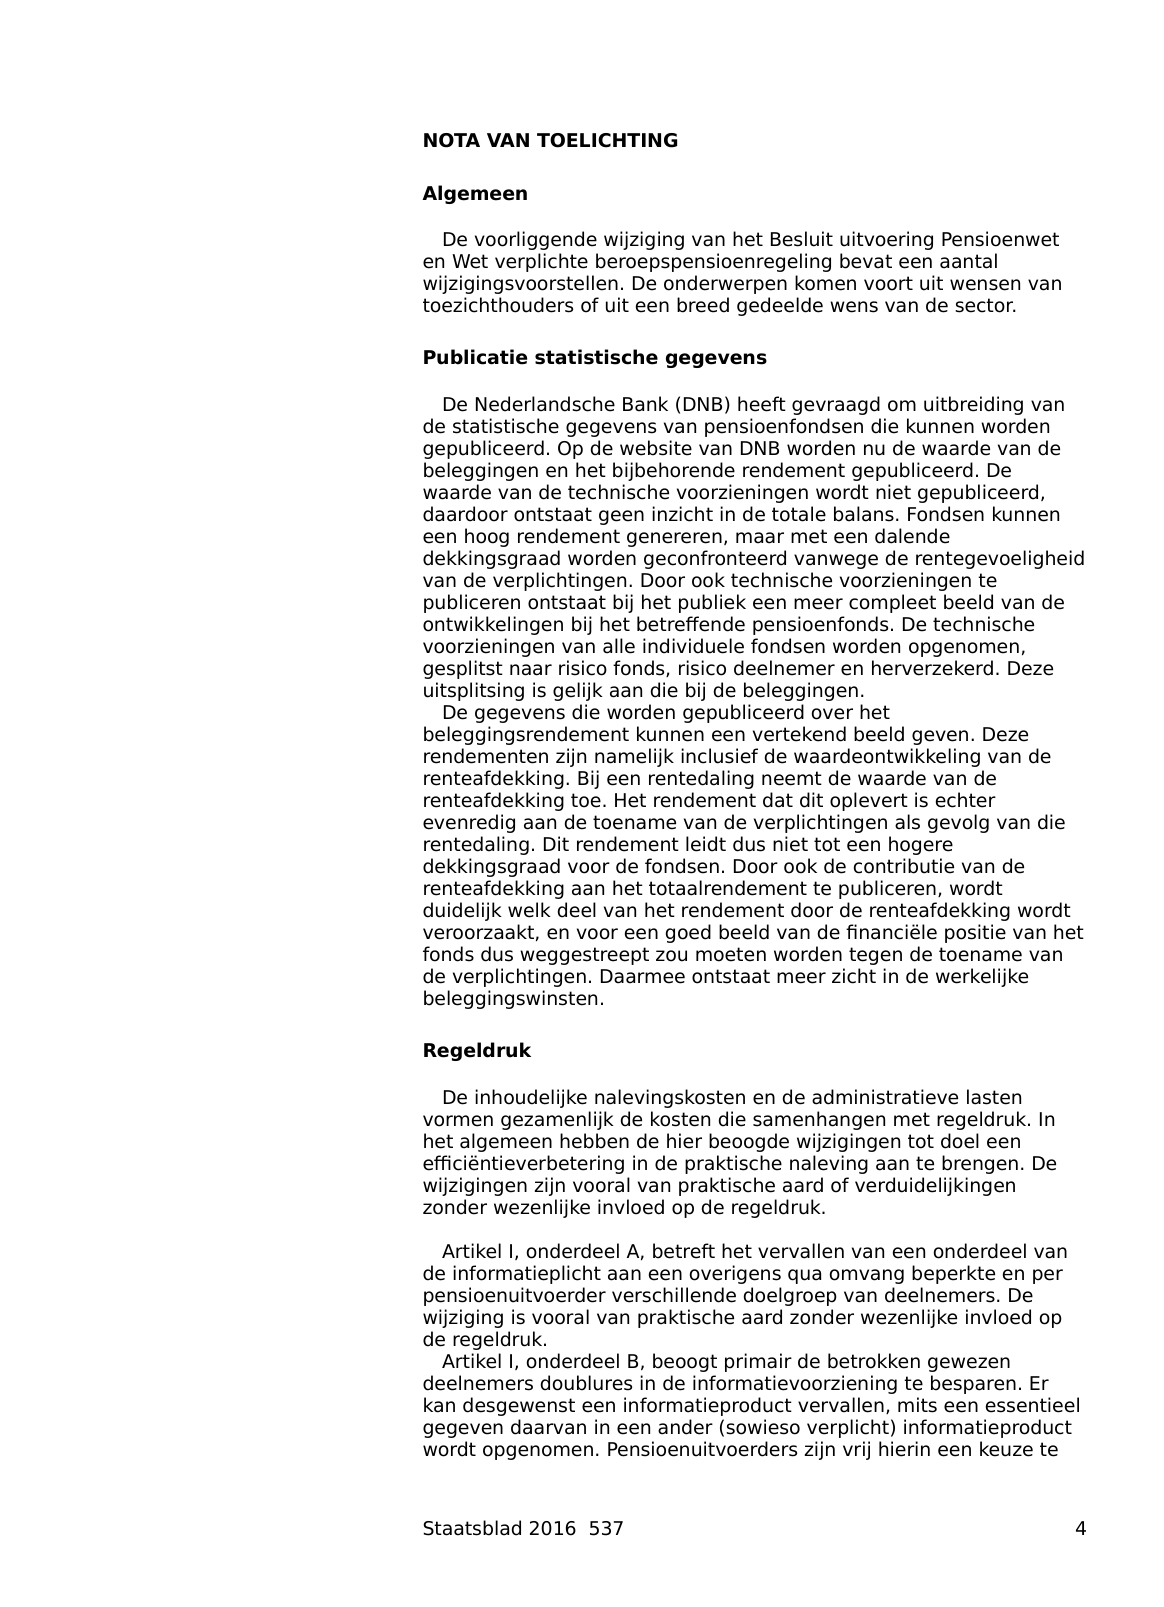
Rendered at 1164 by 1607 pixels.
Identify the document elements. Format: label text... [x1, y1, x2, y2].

subtitle Publicatie statistische gegevens [422, 347, 1087, 369]
text De gegevens die worden gepubliceerd over het beleggingsrendement kunnen een vertekend beeld geven. Deze rendementen zijn namelijk inclusief de waardeontwikkeling van de renteafdekking. Bij een rentedaling neemt de waarde van de renteafdekking toe. Het rendement dat dit oplevert is echter evenredig aan de toename van de verplichtingen als gevolg van die rentedaling. Dit rendement leidt dus niet tot een hogere dekkingsgraad voor de fondsen. Door ook de contributie van de renteafdekking aan het totaalrendement te publiceren, wordt duidelijk welk deel van het rendement door de renteafdekking wordt veroorzaakt, en voor een goed beeld van de financiële positie van het fonds dus weggestreept zou moeten worden tegen de toename van de verplichtingen. Daarmee ontstaat meer zicht in de werkelijke beleggingswinsten. [422, 702, 1087, 1010]
subtitle Regeldruk [422, 1040, 1087, 1062]
text De inhoudelijke nalevingskosten en de administratieve lasten vormen gezamenlijk de kosten die samenhangen met regeldruk. In het algemeen hebben de hier beoogde wijzigingen tot doel een efficiëntieverbetering in de praktische naleving aan te brengen. De wijzigingen zijn vooral van praktische aard of verduidelijkingen zonder wezenlijke invloed op de regeldruk. [422, 1087, 1087, 1218]
text De voorliggende wijziging van het Besluit uitvoering Pensioenwet en Wet verplichte beroepspensioenregeling bevat een aantal wijzigingsvoorstellen. De onderwerpen komen voort uit wensen van toezichthouders of uit een breed gedeelde wens van de sector. [422, 229, 1087, 317]
text De Nederlandsche Bank (DNB) heeft gevraagd om uitbreiding van de statistische gegevens van pensioenfondsen die kunnen worden gepubliceerd. Op de website van DNB worden nu de waarde van de beleggingen en het bijbehorende rendement gepubliceerd. De waarde van de technische voorzieningen wordt niet gepubliceerd, daardoor ontstaat geen inzicht in de totale balans. Fondsen kunnen een hoog rendement genereren, maar met een dalende dekkingsgraad worden geconfronteerd vanwege de rentegevoeligheid van de verplichtingen. Door ook technische voorzieningen te publiceren ontstaat bij het publiek een meer compleet beeld van de ontwikkelingen bij het betreffende pensioenfonds. De technische voorzieningen van alle individuele fondsen worden opgenomen, gesplitst naar risico fonds, risico deelnemer en herverzekerd. Deze uitsplitsing is gelijk aan die bij de beleggingen. [422, 394, 1087, 702]
text Artikel I, onderdeel A, betreft het vervallen van een onderdeel van de informatieplicht aan een overigens qua omvang beperkte en per pensioenuitvoerder verschillende doelgroep van deelnemers. De wijziging is vooral van praktische aard zonder wezenlijke invloed op de regeldruk. [422, 1241, 1087, 1351]
subtitle Algemeen [422, 182, 1087, 204]
subtitle NOTA VAN TOELICHTING [422, 130, 1087, 152]
text Artikel I, onderdeel B, beoogt primair de betrokken gewezen deelnemers doublures in de informatievoorziening te besparen. Er kan desgewenst een informatieproduct vervallen, mits een essentieel gegeven daarvan in een ander (sowieso verplicht) informatieproduct wordt opgenomen. Pensioenuitvoerders zijn vrij hierin een keuze te [422, 1351, 1087, 1461]
